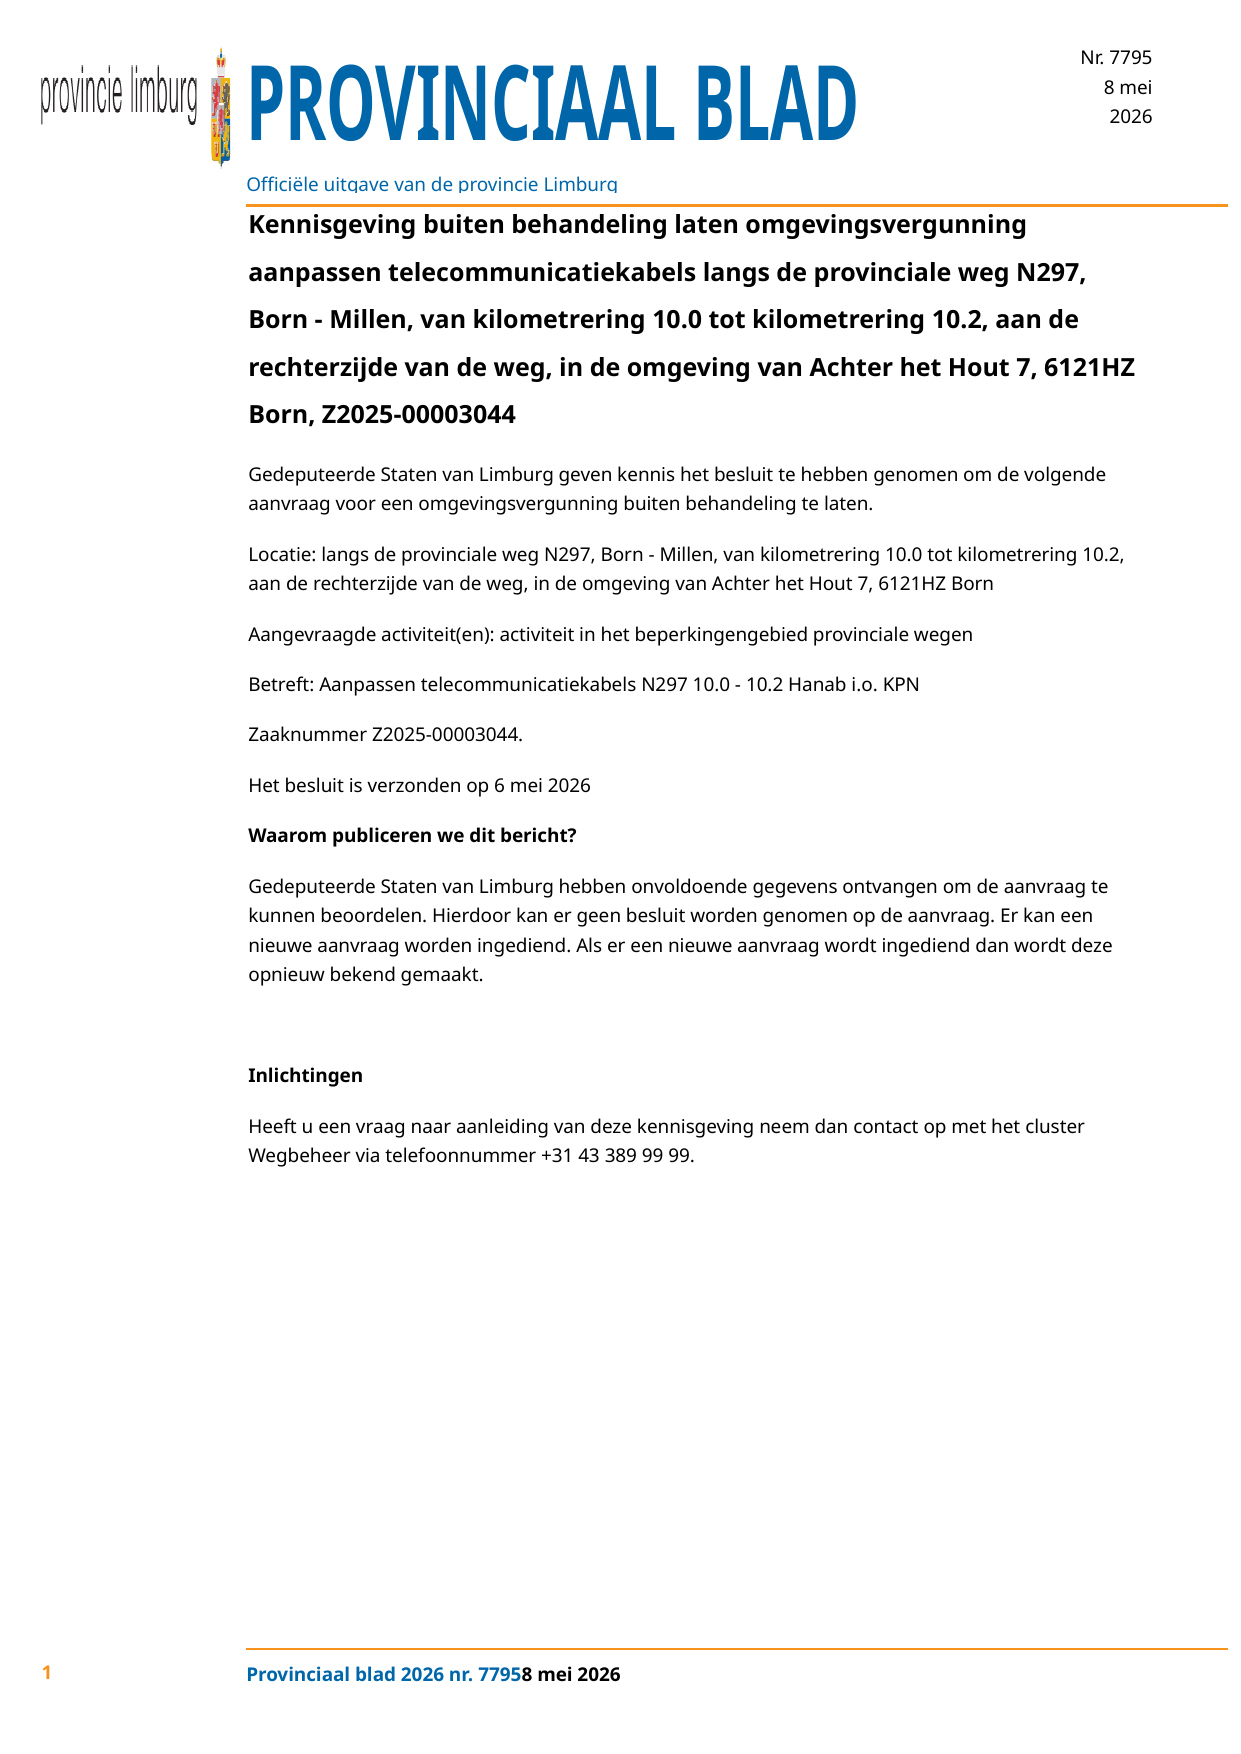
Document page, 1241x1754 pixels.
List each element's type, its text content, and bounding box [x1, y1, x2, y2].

text Kennisgeving buiten behandeling laten omgevingsvergunning aanpassen telecommunicatiekabels langs de provinciale weg N297, Born - Millen, van kilometrering 10.0 tot kilometrering 10.2, aan de rechterzijde van de weg, in de omgeving van Achter het Hout 7, 6121HZ Born, Z2025-00003044 [248, 207, 1152, 431]
text Heeft u een vraag naar aanleiding van deze kennisgeving neem dan contact op met het cluster Wegbeheer via telefoonnummer +31 43 389 99 99. [248, 1113, 1152, 1168]
text Zaaknummer Z2025-00003044. [248, 722, 1152, 747]
text Aangevraagde activiteit(en): activiteit in het beperkingengebied provinciale wegen [248, 621, 1152, 646]
text Inlichtingen [248, 1062, 1152, 1088]
text Waarom publiceren we dit bericht? [248, 822, 1152, 848]
text Gedeputeerde Staten van Limburg geven kennis het besluit te hebben genomen om de volgende aanvraag voor een omgevingsvergunning buiten behandeling te laten. [248, 461, 1152, 516]
picture [41, 47, 231, 172]
text Locatie: langs de provinciale weg N297, Born - Millen, van kilometrering 10.0 tot kilometrering 10.2, aan de rechterzijde van de weg, in de omgeving van Achter het Hout 7, 6121HZ Born [248, 541, 1152, 596]
text Het besluit is verzonden op 6 mei 2026 [248, 772, 1152, 798]
text Betreft: Aanpassen telecommunicatiekabels N297 10.0 - 10.2 Hanab i.o. KPN [248, 671, 1152, 697]
text Gedeputeerde Staten van Limburg hebben onvoldoende gegevens ontvangen om de aanvraag te kunnen beoordelen. Hierdoor kan er geen besluit worden genomen op de aanvraag. Er kan een nieuwe aanvraag worden ingediend. Als er een nieuwe aanvraag wordt ingediend dan wordt deze opnieuw bekend gemaakt. [248, 873, 1152, 987]
